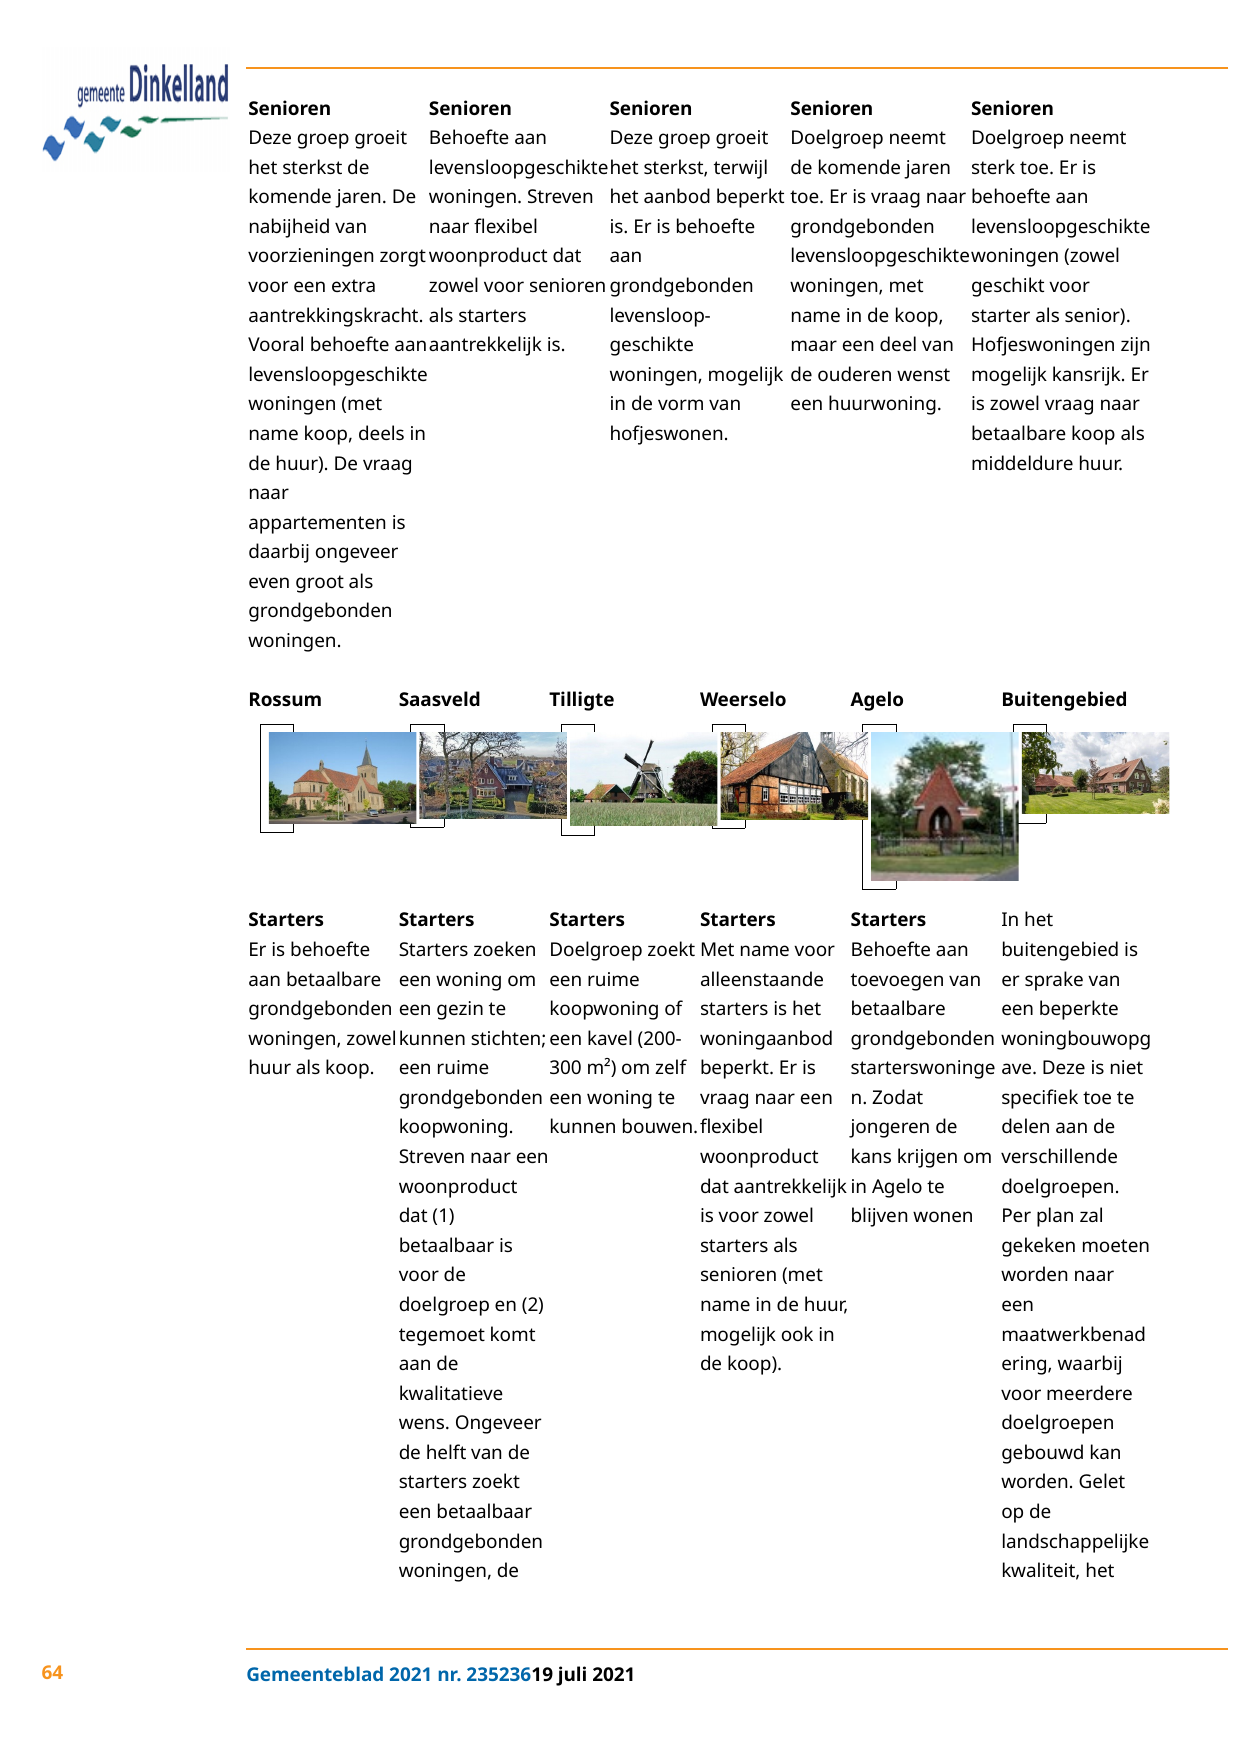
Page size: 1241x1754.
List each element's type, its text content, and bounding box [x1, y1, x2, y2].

table_header Agelo [850, 686, 1001, 712]
picture [268, 732, 417, 824]
picture [720, 732, 869, 820]
table_header Rossum [248, 686, 398, 712]
table_cell [445, 819, 549, 823]
table_cell Senioren Deze groep groeit het sterkst, terwijl het aanbod beperkt is. Er is behoefte aan grondgebonden levensloop-geschikte woningen, mogelijk in de vorm van hofjeswonen. [609, 95, 790, 653]
table_cell Senioren Doelgroep neemt de komende jaren toe. Er is vraag naar grondgebonden levensloopgeschikte woningen, met name in de koop, maar een deel van de ouderen wenst een huurwoning. [790, 95, 971, 653]
table_cell Starters Behoefte aan toevoegen van betaalbare grondgebonden starterswoningen. Zodat jongeren de kans krijgen om in Agelo te blijven wonen [850, 907, 1001, 1583]
table_cell [549, 819, 700, 907]
table_cell [399, 733, 549, 907]
table_cell [261, 733, 268, 823]
table_cell [1014, 725, 1046, 732]
table_cell Starters Er is behoefte aan betaalbare grondgebonden woningen, zowel huur als koop. [248, 907, 398, 1583]
picture [1021, 732, 1170, 814]
picture [41, 47, 231, 172]
table_cell Starters Doelgroep zoekt een ruime koopwoning of een kavel (200-300 m²) om zelf een woning te kunnen bouwen. [549, 907, 700, 1583]
table_cell Senioren Deze groep groeit het sterkst de komende jaren. De nabijheid van voorzieningen zorgt voor een extra aantrekkingskracht. Vooral behoefte aan levensloopgeschikte woningen (met name koop, deels in de huur). De vraag naar appartementen is daarbij ongeveer even groot als grondgebonden woningen. [248, 95, 429, 653]
table_cell [562, 725, 594, 732]
table_cell Starters Starters zoeken een woning om een gezin te kunnen stichten; een ruime grondgebonden koopwoning. Streven naar een woonproduct dat (1) betaalbaar is voor de doelgroep en (2) tegemoet komt aan de kwalitatieve wens. Ongeveer de helft van de starters zoekt een betaalbaar grondgebonden woningen, de [399, 907, 549, 1583]
table_cell [1001, 712, 1152, 732]
table_cell [863, 725, 896, 732]
table_cell Senioren Behoefte aan levensloopgeschikte woningen. Streven naar flexibel woonproduct dat zowel voor senioren als starters aantrekkelijk is. [429, 95, 609, 653]
table_cell [549, 712, 700, 732]
table_header Saasveld [399, 686, 549, 712]
table_cell [1019, 733, 1046, 823]
picture [570, 732, 718, 826]
table_cell [248, 733, 260, 823]
table_cell [261, 824, 293, 832]
picture [419, 732, 567, 819]
table_cell [713, 733, 745, 828]
table_header Weerselo [700, 686, 850, 712]
table_cell [700, 712, 850, 732]
table_cell [399, 712, 549, 732]
picture [871, 732, 1019, 881]
table_cell Starters Met name voor alleenstaande starters is het woningaanbod beperkt. Er is vraag naar een flexibel woonproduct dat aantrekkelijk is voor zowel starters als senioren (met name in de huur, mogelijk ook in de koop). [700, 907, 850, 1583]
table_cell [850, 733, 1001, 907]
table_cell [850, 712, 1001, 732]
table_cell In het buitengebied is er sprake van een beperkte woningbouwopgave. Deze is niet specifiek toe te delen aan de verschillende doelgroepen. Per plan zal gekeken moeten worden naar een maatwerkbenadering, waarbij voor meerdere doelgroepen gebouwd kan worden. Gelet op de landschappelijke kwaliteit, het [1001, 907, 1152, 1583]
table_cell [713, 725, 745, 732]
table_cell [248, 824, 398, 907]
table_cell [261, 725, 293, 732]
table_cell [1001, 814, 1152, 907]
table_cell [700, 820, 850, 907]
table_cell [562, 733, 594, 835]
table_cell [411, 725, 444, 732]
table_header Tilligte [549, 686, 700, 712]
table_cell [248, 712, 398, 732]
table_header Buitengebied [1001, 686, 1152, 712]
table_cell Senioren Doelgroep neemt sterk toe. Er is behoefte aan levensloopgeschikte woningen (zowel geschikt voor starter als senior). Hofjeswoningen zijn mogelijk kansrijk. Er is zowel vraag naar betaalbare koop als middeldure huur. [971, 95, 1152, 653]
